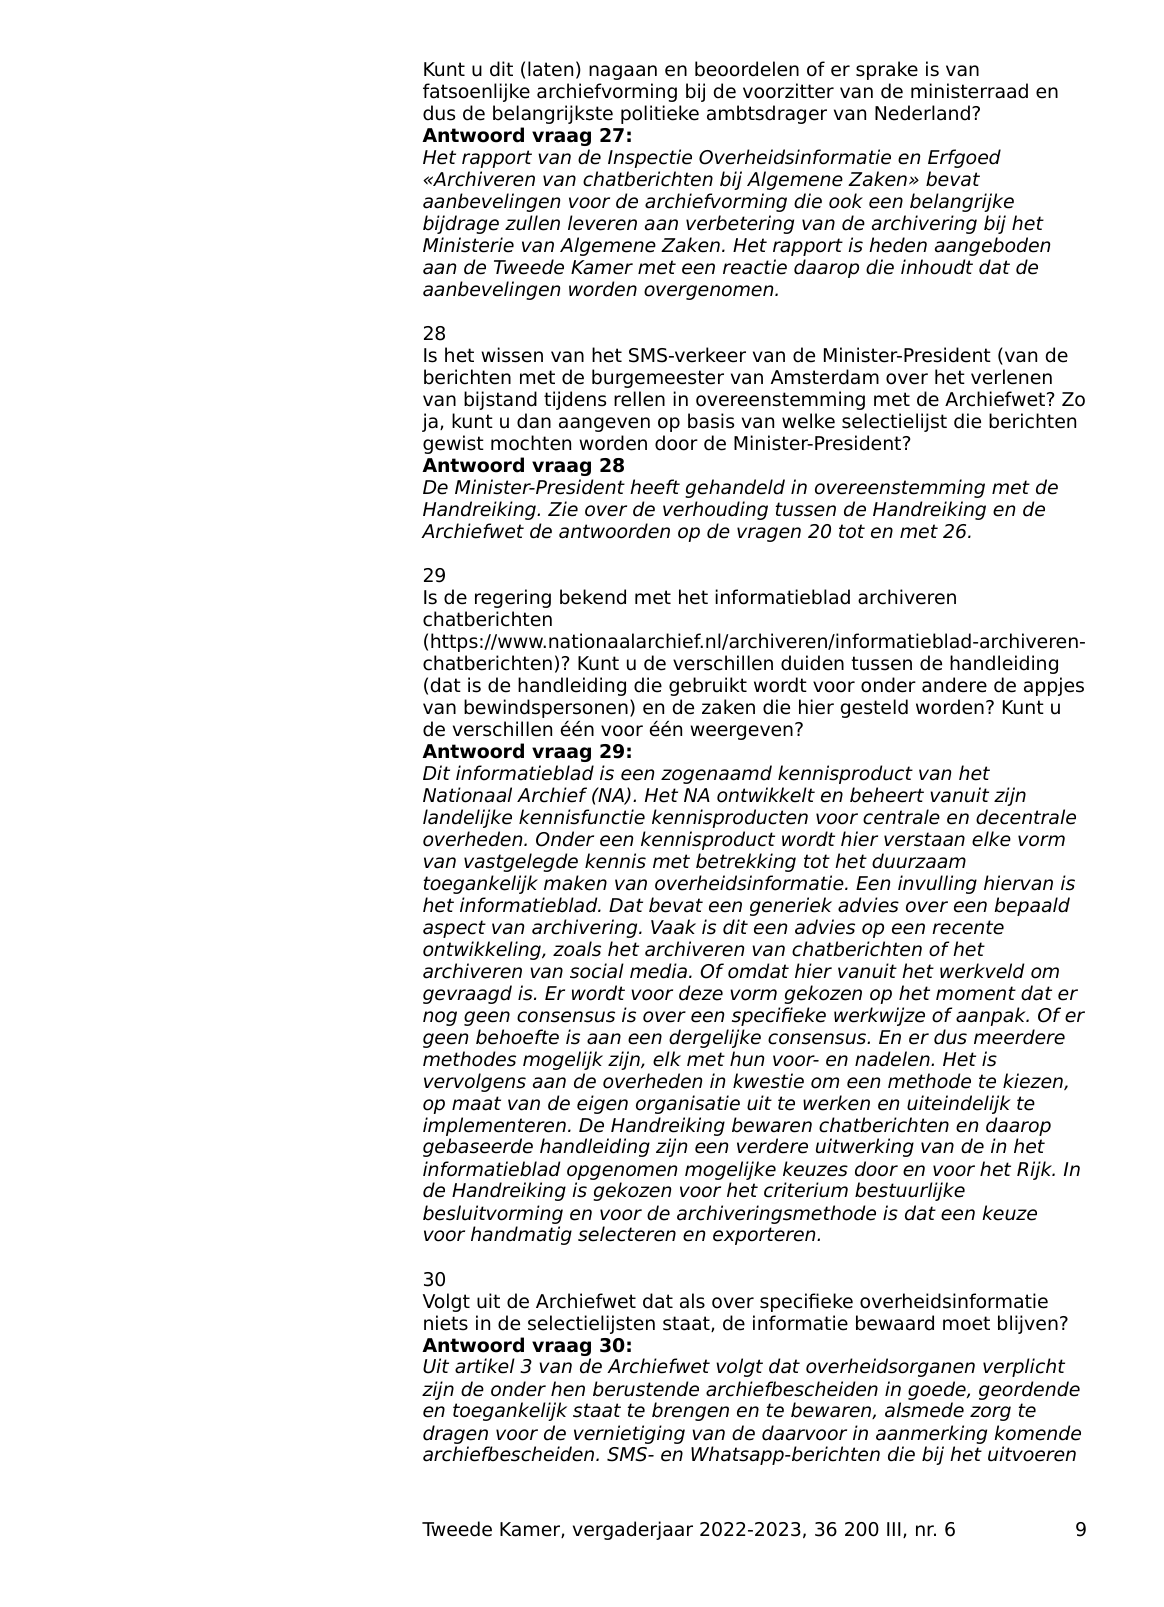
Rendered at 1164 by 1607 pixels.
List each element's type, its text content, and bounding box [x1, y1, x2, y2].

text Antwoord vraag 29: [422, 741, 1087, 763]
text 29 [422, 565, 1087, 587]
text Antwoord vraag 30: [422, 1334, 1087, 1356]
text Is het wissen van het SMS-verkeer van de Minister-President (van de berichten met de burgemeester van Amsterdam over het verlenen van bijstand tijdens rellen in overeenstemming met de Archiefwet? Zo ja, kunt u dan aangeven op basis van welke selectielijst die berichten gewist mochten worden door de Minister-President? [422, 345, 1087, 455]
text Kunt u dit (laten) nagaan en beoordelen of er sprake is van fatsoenlijke archiefvorming bij de voorzitter van de ministerraad en dus de belangrijkste politieke ambtsdrager van Nederland? [422, 59, 1087, 125]
text Volgt uit de Archiefwet dat als over specifieke overheidsinformatie niets in de selectielijsten staat, de informatie bewaard moet blijven? [422, 1291, 1087, 1334]
text Antwoord vraag 27: [422, 125, 1087, 147]
text 30 [422, 1268, 1087, 1291]
text Dit informatieblad is een zogenaamd kennisproduct van het Nationaal Archief (NA). Het NA ontwikkelt en beheert vanuit zijn landelijke kennisfunctie kennisproducten voor centrale en decentrale overheden. Onder een kennisproduct wordt hier verstaan elke vorm van vastgelegde kennis met betrekking tot het duurzaam toegankelijk maken van overheidsinformatie. Een invulling hiervan is het informatieblad. Dat bevat een generiek advies over een bepaald aspect van archivering. Vaak is dit een advies op een recente ontwikkeling, zoals het archiveren van chatberichten of het archiveren van social media. Of omdat hier vanuit het werkveld om gevraagd is. Er wordt voor deze vorm gekozen op het moment dat er nog geen consensus is over een specifieke werkwijze of aanpak. Of er geen behoefte is aan een dergelijke consensus. En er dus meerdere methodes mogelijk zijn, elk met hun voor- en nadelen. Het is vervolgens aan de overheden in kwestie om een methode te kiezen, op maat van de eigen organisatie uit te werken en uiteindelijk te implementeren. De Handreiking bewaren chatberichten en daarop gebaseerde handleiding zijn een verdere uitwerking van de in het informatieblad opgenomen mogelijke keuzes door en voor het Rijk. In de Handreiking is gekozen voor het criterium bestuurlijke besluitvorming en voor de archiveringsmethode is dat een keuze voor handmatig selecteren en exporteren. [422, 763, 1087, 1246]
text Het rapport van de Inspectie Overheidsinformatie en Erfgoed «Archiveren van chatberichten bij Algemene Zaken» bevat aanbevelingen voor de archiefvorming die ook een belangrijke bijdrage zullen leveren aan verbetering van de archivering bij het Ministerie van Algemene Zaken. Het rapport is heden aangeboden aan de Tweede Kamer met een reactie daarop die inhoudt dat de aanbevelingen worden overgenomen. [422, 147, 1087, 301]
text De Minister-President heeft gehandeld in overeenstemming met de Handreiking. Zie over de verhouding tussen de Handreiking en de Archiefwet de antwoorden op de vragen 20 tot en met 26. [422, 477, 1087, 543]
text Uit artikel 3 van de Archiefwet volgt dat overheidsorganen verplicht zijn de onder hen berustende archiefbescheiden in goede, geordende en toegankelijk staat te brengen en te bewaren, alsmede zorg te dragen voor de vernietiging van de daarvoor in aanmerking komende archiefbescheiden. SMS- en Whatsapp-berichten die bij het uitvoeren [422, 1356, 1087, 1466]
text Antwoord vraag 28 [422, 455, 1087, 477]
text Is de regering bekend met het informatieblad archiveren chatberichten (https://www.nationaalarchief.nl/archiveren/informatieblad-archiveren-chatberichten)? Kunt u de verschillen duiden tussen de handleiding (dat is de handleiding die gebruikt wordt voor onder andere de appjes van bewindspersonen) en de zaken die hier gesteld worden? Kunt u de verschillen één voor één weergeven? [422, 587, 1087, 741]
text 28 [422, 323, 1087, 345]
